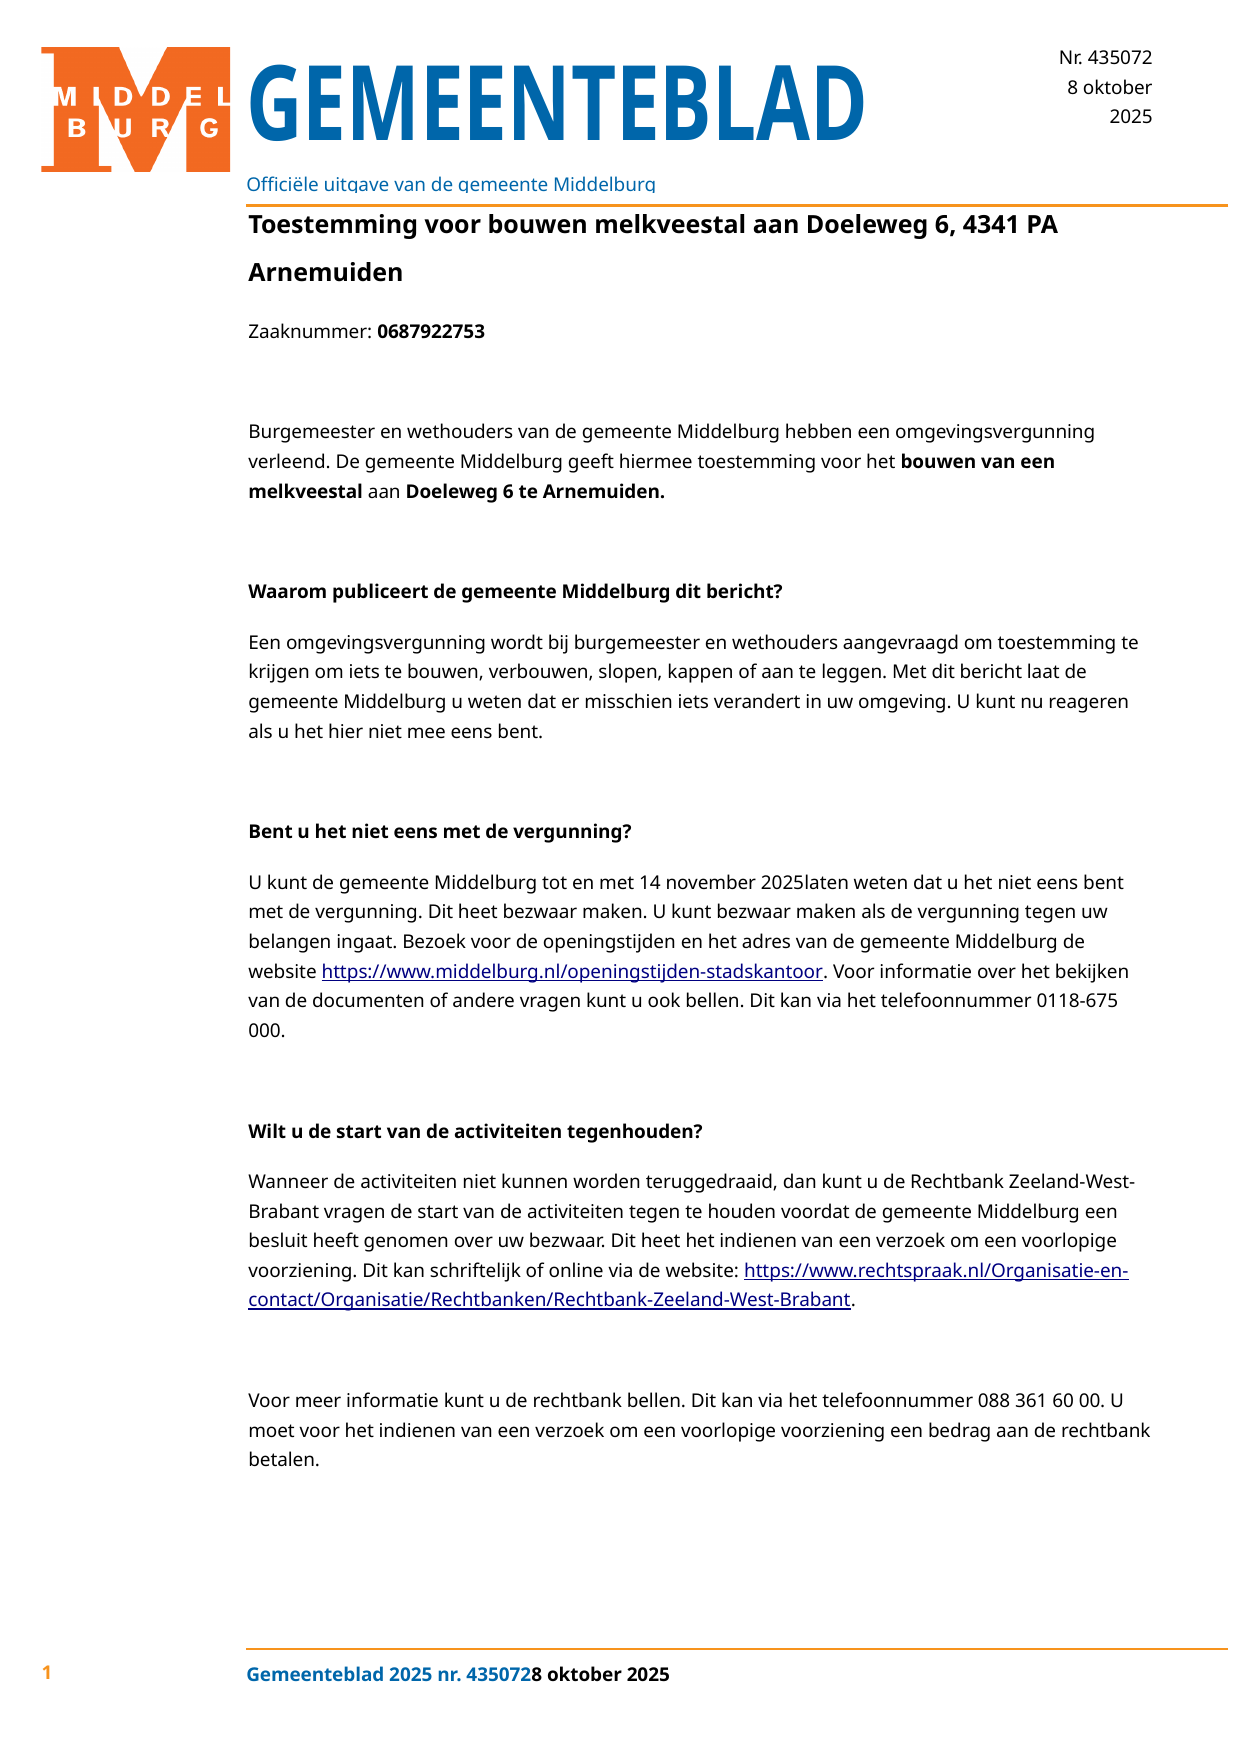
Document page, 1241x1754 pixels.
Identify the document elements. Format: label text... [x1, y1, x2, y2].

text Wanneer de activiteiten niet kunnen worden teruggedraaid, dan kunt u de Rechtbank Zeeland-West-Brabant vragen de start van de activiteiten tegen te houden voordat de gemeente Middelburg een besluit heeft genomen over uw bezwaar. Dit heet het indienen van een verzoek om een voorlopige voorziening. Dit kan schriftelijk of online via de website: https://www.rechtspraak.nl/Organisatie-en-contact/Organisatie/Rechtbanken/Rechtbank-Zeeland-West-Brabant. [248, 1168, 1152, 1312]
text Voor meer informatie kunt u de rechtbank bellen. Dit kan via het telefoonnummer 088 361 60 00. U moet voor het indienen van een verzoek om een voorlopige voorziening een bedrag aan de rechtbank betalen. [248, 1387, 1152, 1472]
picture [41, 47, 231, 172]
text Wilt u de start van de activiteiten tegenhouden? [248, 1118, 1152, 1144]
text Bent u het niet eens met de vergunning? [248, 819, 1152, 844]
text U kunt de gemeente Middelburg tot en met 14 november 2025laten weten dat u het niet eens bent met de vergunning. Dit heet bezwaar maken. U kunt bezwaar maken als de vergunning tegen uw belangen ingaat. Bezoek voor de openingstijden en het adres van de gemeente Middelburg de website https://www.middelburg.nl/openingstijden-stadskantoor. Voor informatie over het bekijken van de documenten of andere vragen kunt u ook bellen. Dit kan via het telefoonnummer 0118-675 000. [248, 869, 1152, 1043]
text Burgemeester en wethouders van de gemeente Middelburg hebben een omgevingsvergunning verleend. De gemeente Middelburg geeft hiermee toestemming voor het bouwen van een melkveestal aan Doeleweg 6 te Arnemuiden. [248, 419, 1152, 504]
text Waarom publiceert de gemeente Middelburg dit bericht? [248, 579, 1152, 604]
text Toestemming voor bouwen melkveestal aan Doeleweg 6, 4341 PA Arnemuiden [248, 207, 1152, 288]
text Zaaknummer: 0687922753 [248, 318, 1152, 344]
text Een omgevingsvergunning wordt bij burgemeester en wethouders aangevraagd om toestemming te krijgen om iets te bouwen, verbouwen, slopen, kappen of aan te leggen. Met dit bericht laat de gemeente Middelburg u weten dat er misschien iets verandert in uw omgeving. U kunt nu reageren als u het hier niet mee eens bent. [248, 629, 1152, 744]
